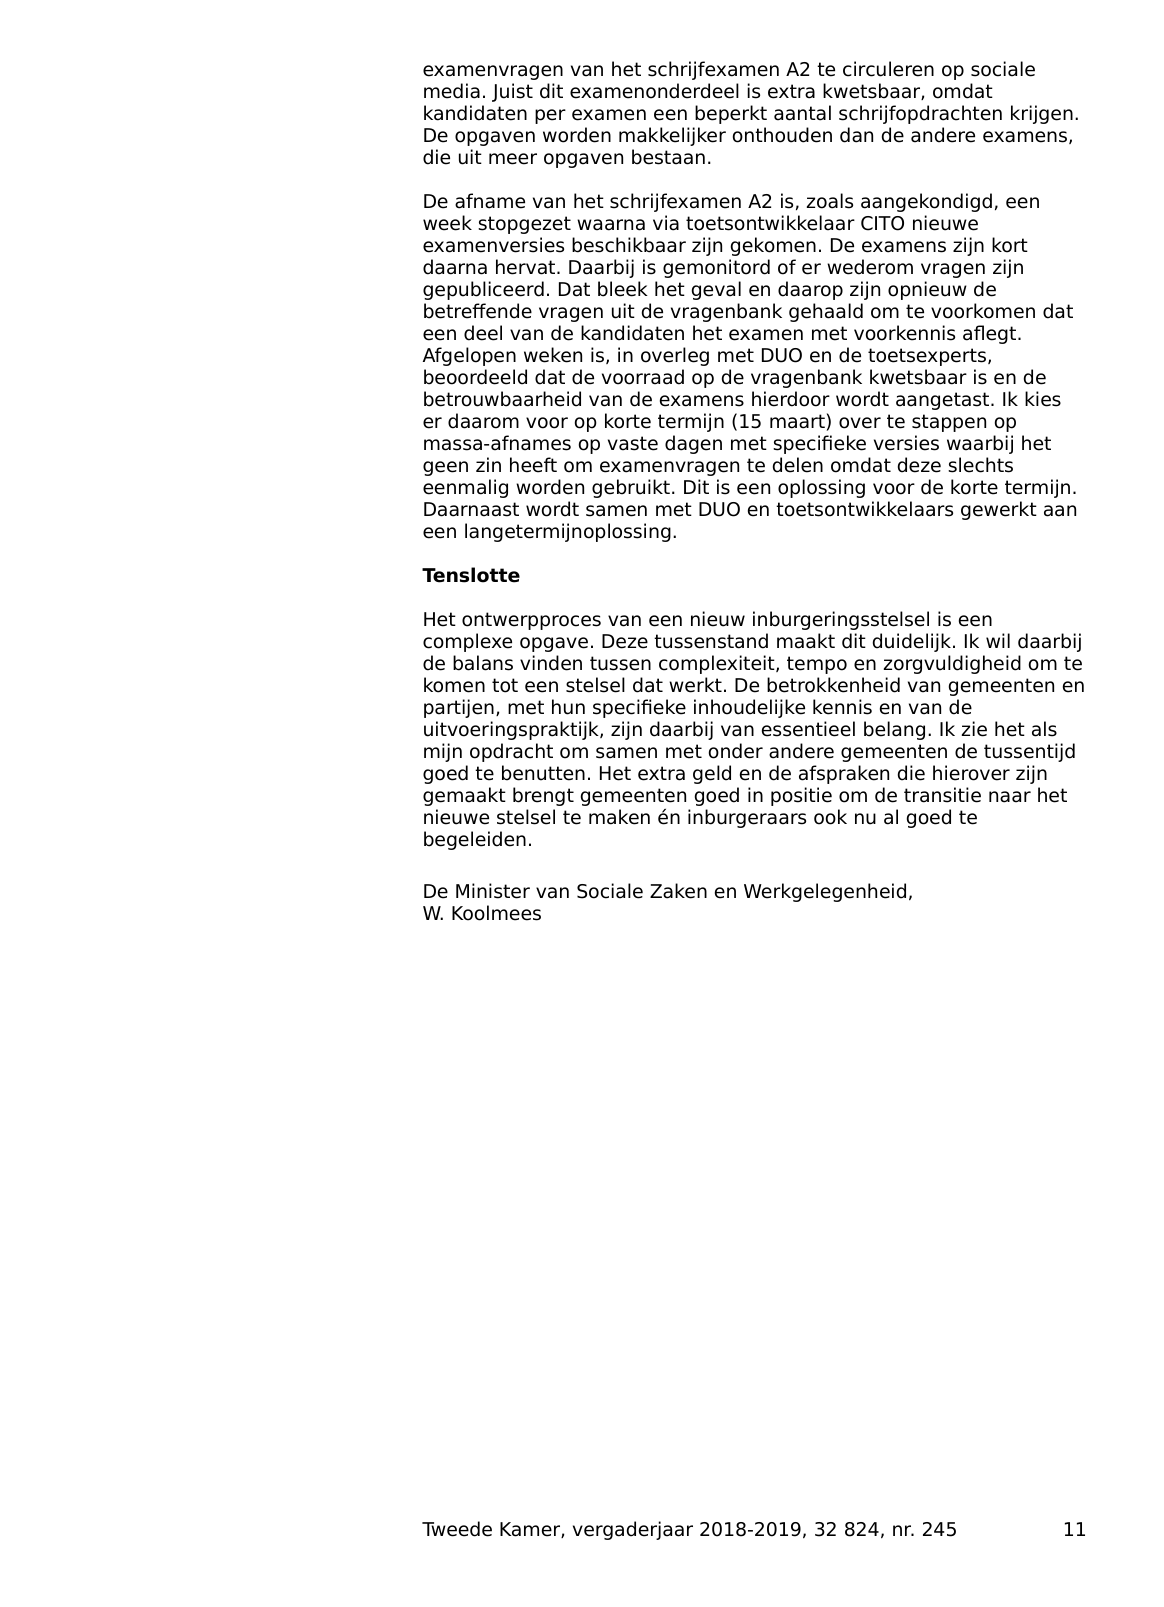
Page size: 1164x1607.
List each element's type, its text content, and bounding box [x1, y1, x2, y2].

text examenvragen van het schrijfexamen A2 te circuleren op sociale media. Juist dit examenonderdeel is extra kwetsbaar, omdat kandidaten per examen een beperkt aantal schrijfopdrachten krijgen. De opgaven worden makkelijker onthouden dan de andere examens, die uit meer opgaven bestaan. [422, 59, 1087, 169]
text Het ontwerpproces van een nieuw inburgeringsstelsel is een complexe opgave. Deze tussenstand maakt dit duidelijk. Ik wil daarbij de balans vinden tussen complexiteit, tempo en zorgvuldigheid om te komen tot een stelsel dat werkt. De betrokkenheid van gemeenten en partijen, met hun specifieke inhoudelijke kennis en van de uitvoeringspraktijk, zijn daarbij van essentieel belang. Ik zie het als mijn opdracht om samen met onder andere gemeenten de tussentijd goed te benutten. Het extra geld en de afspraken die hierover zijn gemaakt brengt gemeenten goed in positie om de transitie naar het nieuwe stelsel te maken én inburgeraars ook nu al goed te begeleiden. [422, 609, 1087, 851]
text De Minister van Sociale Zaken en Werkgelegenheid, W. Koolmees [422, 881, 1087, 925]
text De afname van het schrijfexamen A2 is, zoals aangekondigd, een week stopgezet waarna via toetsontwikkelaar CITO nieuwe examenversies beschikbaar zijn gekomen. De examens zijn kort daarna hervat. Daarbij is gemonitord of er wederom vragen zijn gepubliceerd. Dat bleek het geval en daarop zijn opnieuw de betreffende vragen uit de vragenbank gehaald om te voorkomen dat een deel van de kandidaten het examen met voorkennis aflegt. Afgelopen weken is, in overleg met DUO en de toetsexperts, beoordeeld dat de voorraad op de vragenbank kwetsbaar is en de betrouwbaarheid van de examens hierdoor wordt aangetast. Ik kies er daarom voor op korte termijn (15 maart) over te stappen op massa-afnames op vaste dagen met specifieke versies waarbij het geen zin heeft om examenvragen te delen omdat deze slechts eenmalig worden gebruikt. Dit is een oplossing voor de korte termijn. Daarnaast wordt samen met DUO en toetsontwikkelaars gewerkt aan een langetermijnoplossing. [422, 191, 1087, 543]
subtitle Tenslotte [422, 565, 1087, 587]
